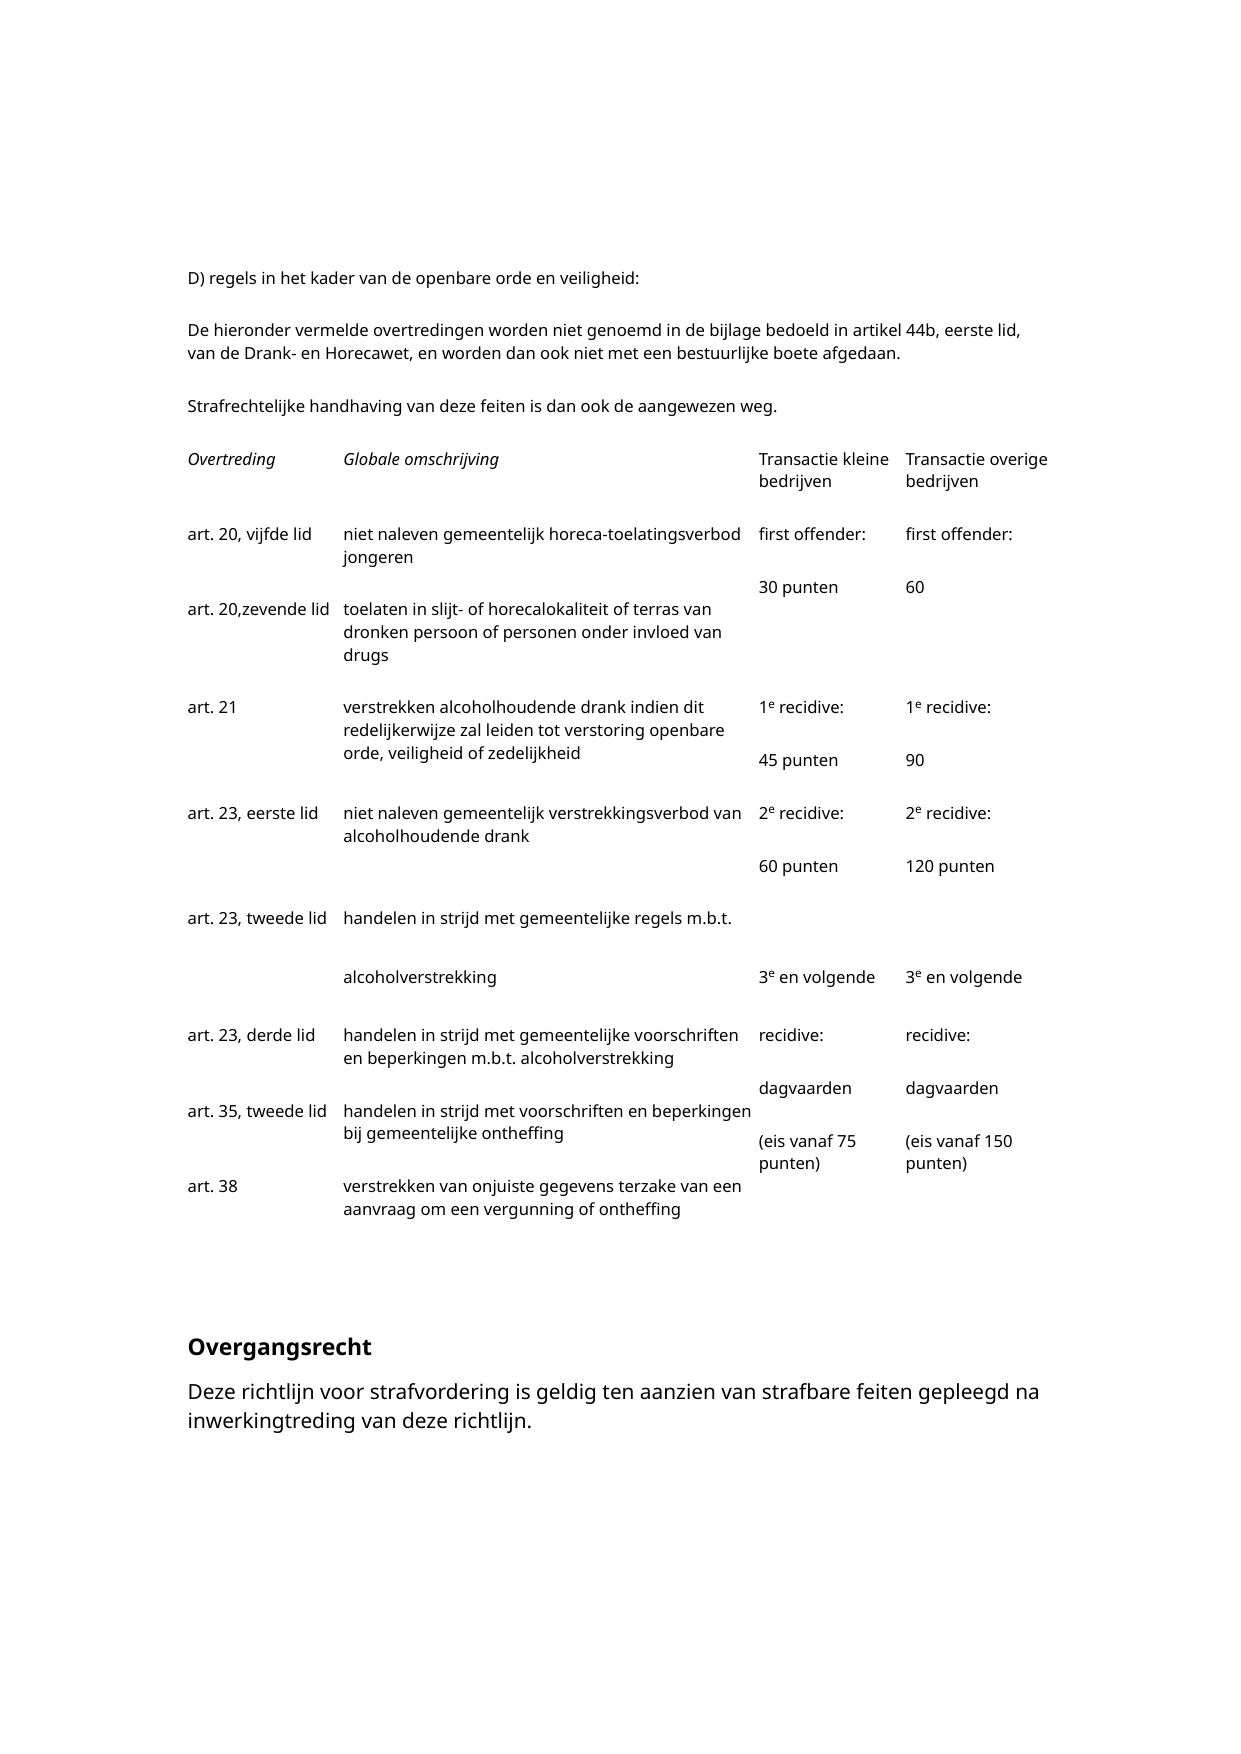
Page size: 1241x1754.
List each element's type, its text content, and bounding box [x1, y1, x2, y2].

table_cell De hieronder vermelde overtredingen worden niet genoemd in de bijlage bedoeld in artikel 44b, eerste lid, van de Drank- en Horecawet, en worden dan ook niet met een bestuurlijke boete afgedaan. Strafrechtelijke handhaving van deze feiten is dan ook de aangewezen weg. [188, 319, 1053, 447]
table_cell art. 38 [188, 1175, 343, 1250]
table_cell Transactie kleine bedrijven [759, 447, 905, 523]
table_cell recidive: dagvaarden (eis vanaf 75 punten) [759, 1024, 905, 1250]
table_cell niet naleven gemeentelijk horeca-toelatingsverbod jongeren [343, 523, 758, 598]
table_cell Overtreding [188, 447, 343, 523]
table_cell art. 23, tweede lid [188, 907, 343, 965]
table_cell [759, 907, 905, 965]
table_cell handelen in strijd met voorschriften en beperkingen bij gemeentelijke ontheffing [343, 1099, 758, 1175]
table_cell toelaten in slijt- of horecalokaliteit of terras van dronken persoon of personen onder invloed van drugs [343, 598, 758, 696]
text Deze richtlijn voor strafvordering is geldig ten aanzien van strafbare feiten gepleegd na inwerkingtreding van deze richtlijn. [187, 1377, 1053, 1434]
table_cell art. 23, derde lid [188, 1024, 343, 1099]
table_cell handelen in strijd met gemeentelijke voorschriften en beperkingen m.b.t. alcoholverstrekking [343, 1024, 758, 1099]
table_cell Globale omschrijving [343, 447, 758, 523]
table_cell 3e en volgende [905, 965, 1053, 1024]
table_cell art. 21 [188, 696, 343, 802]
table_cell verstrekken alcoholhoudende drank indien dit redelijkerwijze zal leiden tot verstoring openbare orde, veiligheid of zedelijkheid [343, 696, 758, 802]
table_cell first offender: 60 [905, 523, 1053, 696]
table_cell [905, 907, 1053, 965]
table_cell verstrekken van onjuiste gegevens terzake van een aanvraag om een vergunning of ontheffing [343, 1175, 758, 1250]
table_cell niet naleven gemeentelijk verstrekkingsverbod van alcoholhoudende drank [343, 802, 758, 907]
table_cell Transactie overige bedrijven [905, 447, 1053, 523]
table_cell 2e recidive: 120 punten [905, 802, 1053, 907]
table_cell [188, 965, 343, 1024]
table_header D) regels in het kader van de openbare orde en veiligheid: [188, 266, 1053, 319]
table_cell art. 35, tweede lid [188, 1099, 343, 1175]
table_cell first offender: 30 punten [759, 523, 905, 696]
table_cell art. 23, eerste lid [188, 802, 343, 907]
table_cell 1e recidive: 90 [905, 696, 1053, 802]
table_cell handelen in strijd met gemeentelijke regels m.b.t. [343, 907, 758, 965]
table_cell 1e recidive: 45 punten [759, 696, 905, 802]
table_cell recidive: dagvaarden (eis vanaf 150 punten) [905, 1024, 1053, 1250]
table_cell art. 20, vijfde lid [188, 523, 343, 598]
table_cell 2e recidive: 60 punten [759, 802, 905, 907]
subtitle Overgangsrecht [187, 1331, 1053, 1362]
table_cell 3e en volgende [759, 965, 905, 1024]
table_cell alcoholverstrekking [343, 965, 758, 1024]
table_cell art. 20,zevende lid [188, 598, 343, 696]
